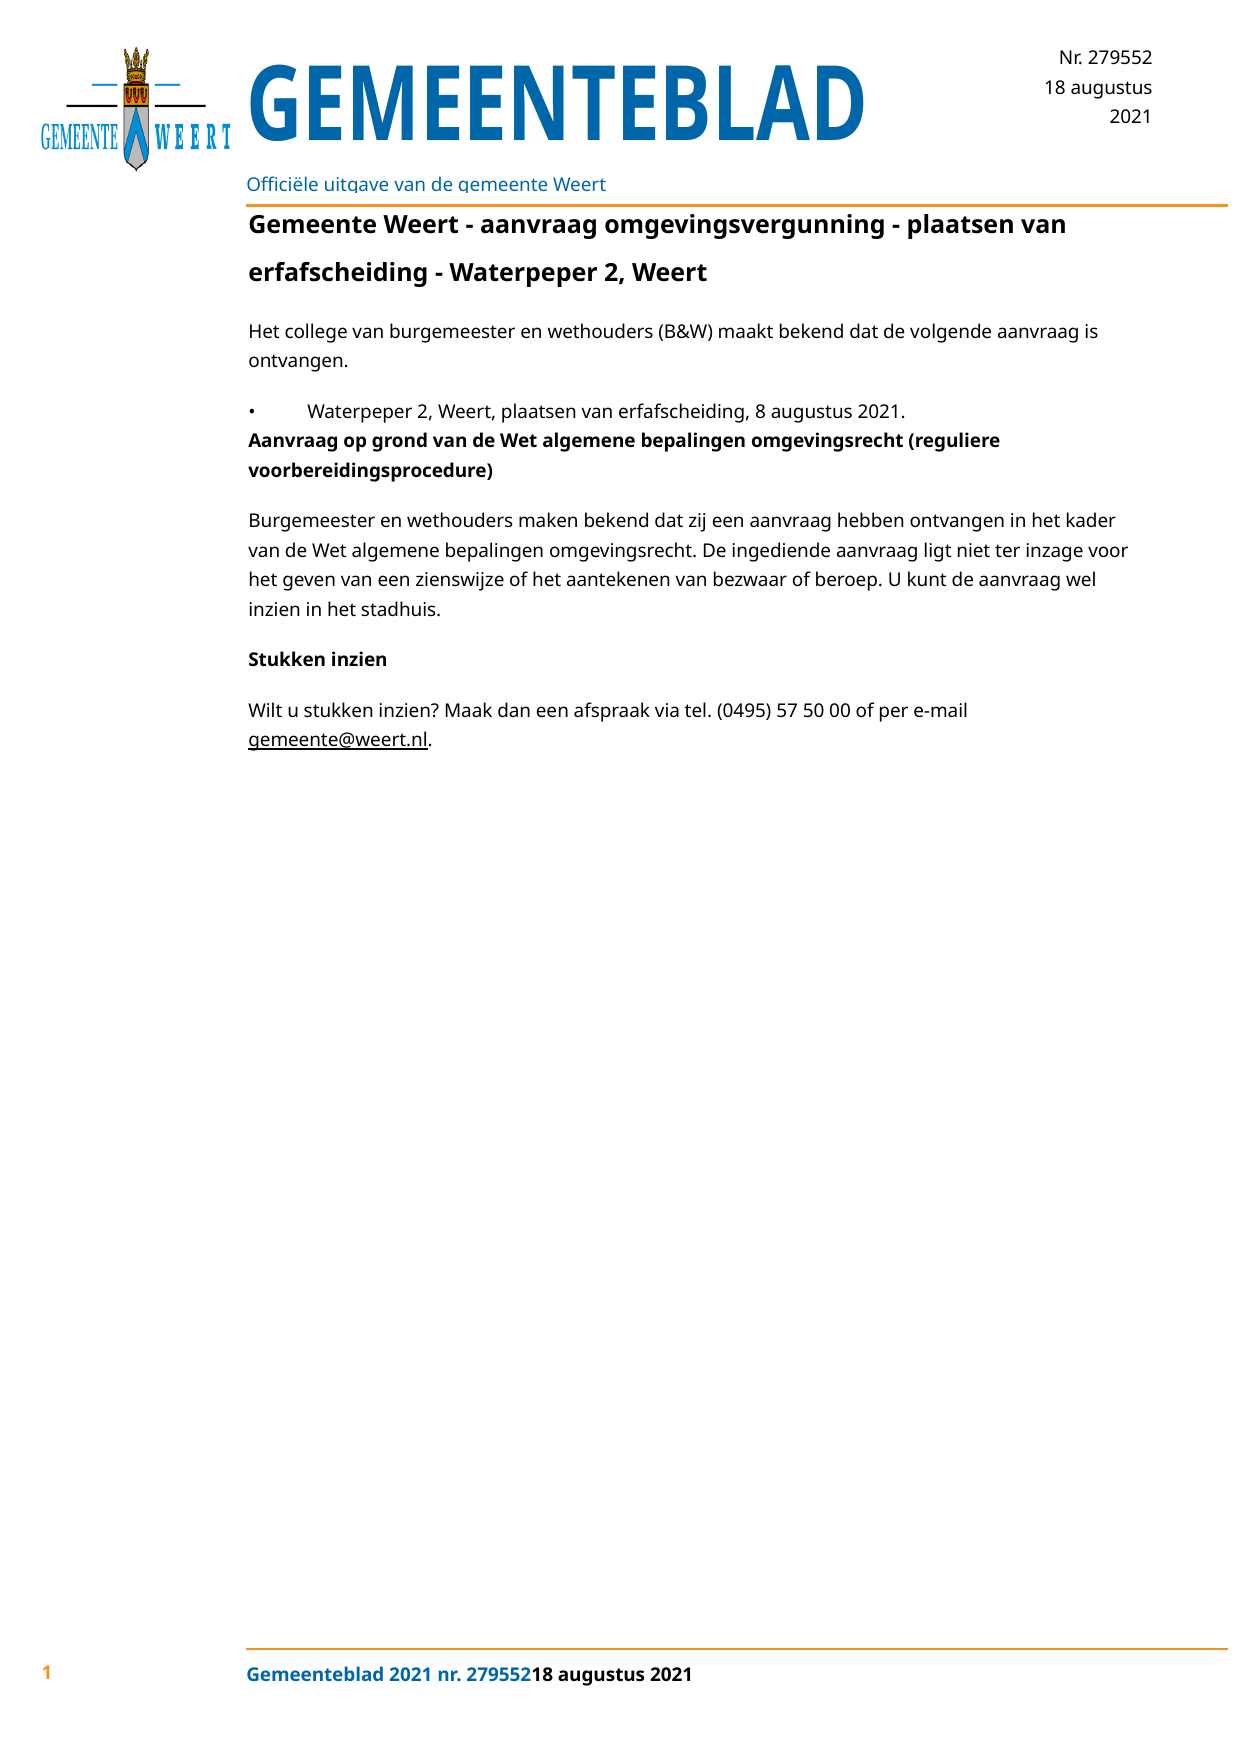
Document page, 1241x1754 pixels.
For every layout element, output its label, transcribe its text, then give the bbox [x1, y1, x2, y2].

text Wilt u stukken inzien? Maak dan een afspraak via tel. (0495) 57 50 00 of per e-mail gemeente@weert.nl. [248, 697, 1152, 752]
text Stukken inzien [248, 647, 1152, 672]
text Het college van burgemeester en wethouders (B&W) maakt bekend dat de volgende aanvraag is ontvangen. [248, 318, 1152, 373]
list Waterpeper 2, Weert, plaatsen van erfafscheiding, 8 augustus 2021. [248, 398, 1152, 424]
text Aanvraag op grond van de Wet algemene bepalingen omgevingsrecht (reguliere voorbereidingsprocedure) [248, 427, 1152, 483]
text Burgemeester en wethouders maken bekend dat zij een aanvraag hebben ontvangen in het kader van de Wet algemene bepalingen omgevingsrecht. De ingediende aanvraag ligt niet ter inzage voor het geven van een zienswijze of het aantekenen van bezwaar of beroep. U kunt de aanvraag wel inzien in het stadhuis. [248, 507, 1152, 622]
picture [41, 47, 231, 172]
text Gemeente Weert - aanvraag omgevingsvergunning - plaatsen van erfafscheiding - Waterpeper 2, Weert [248, 207, 1152, 288]
